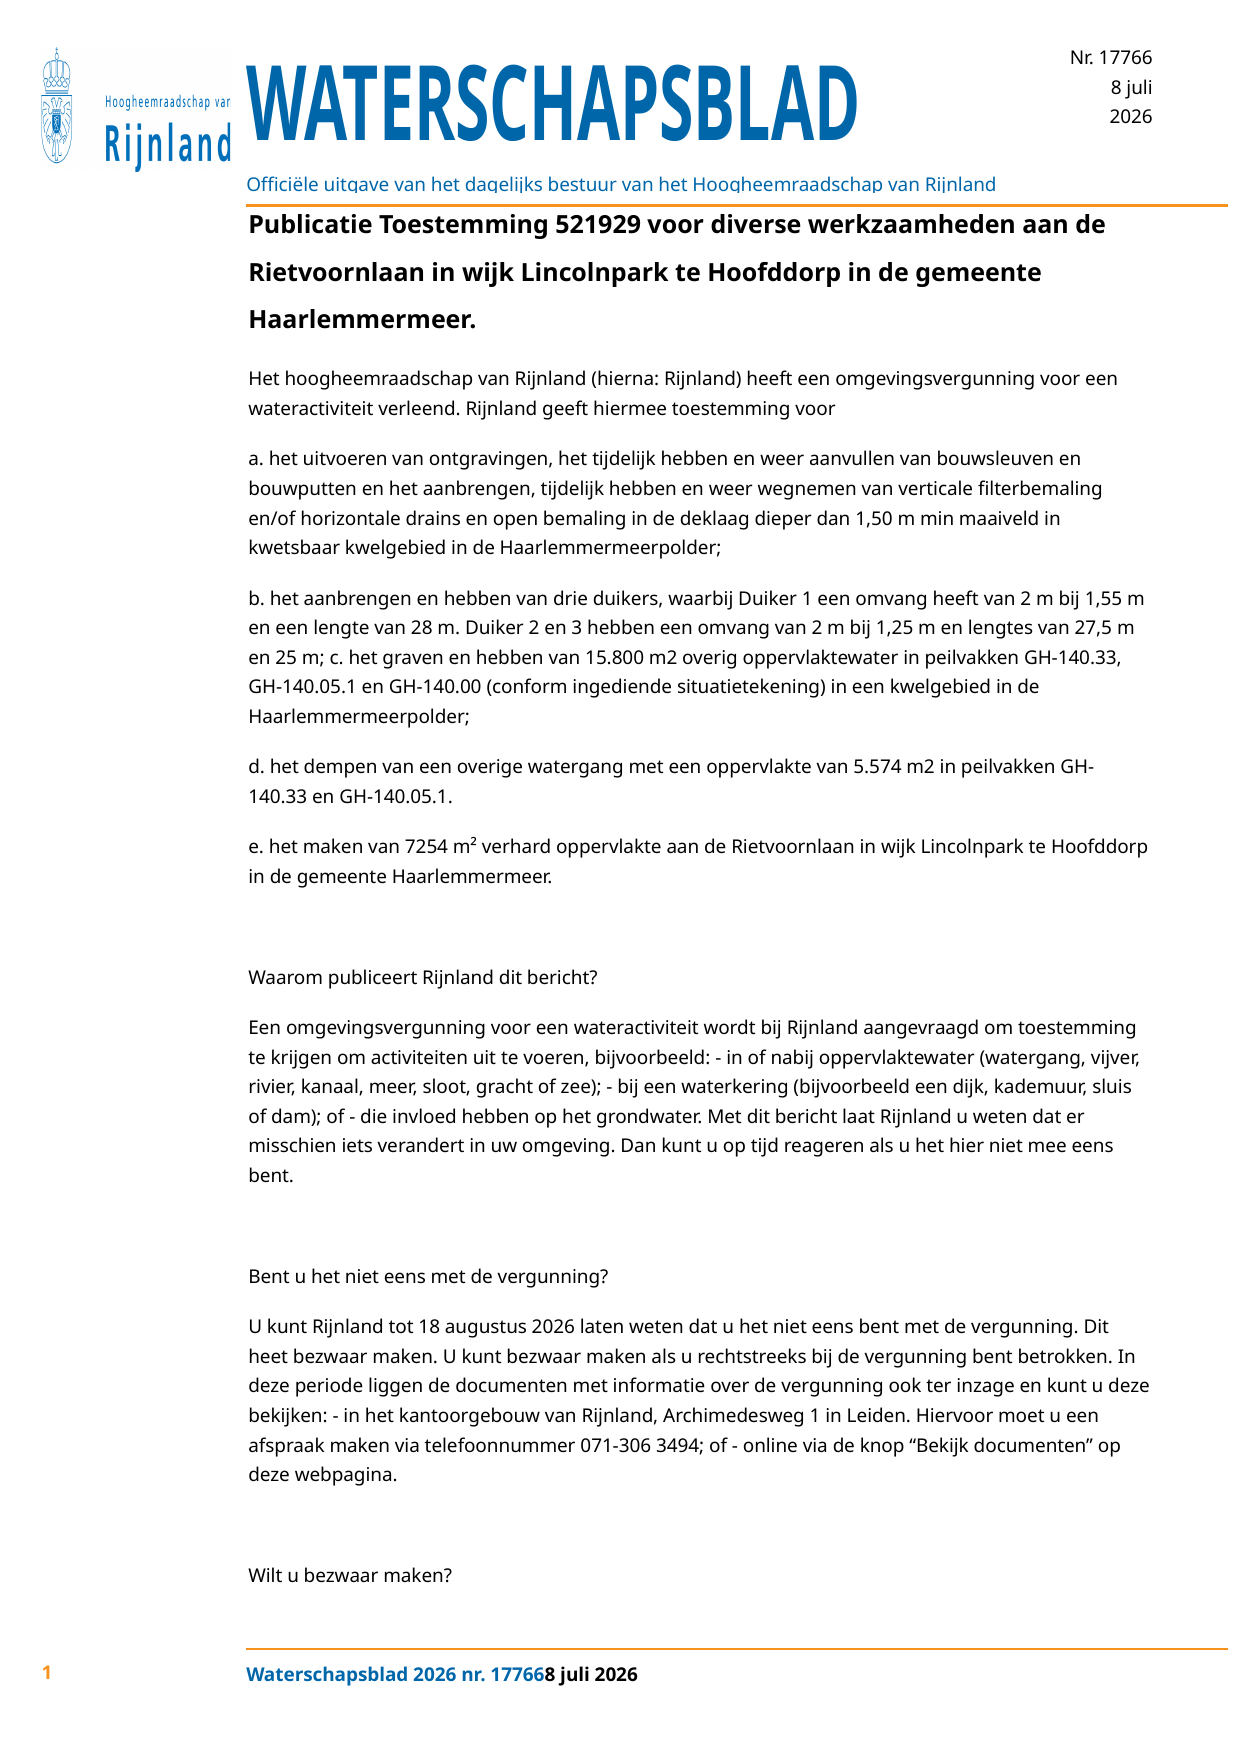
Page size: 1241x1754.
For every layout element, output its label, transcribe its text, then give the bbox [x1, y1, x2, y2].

text Een omgevingsvergunning voor een wateractiviteit wordt bij Rijnland aangevraagd om toestemming te krijgen om activiteiten uit te voeren, bijvoorbeeld: - in of nabij oppervlaktewater (watergang, vijver, rivier, kanaal, meer, sloot, gracht of zee); - bij een waterkering (bijvoorbeeld een dijk, kademuur, sluis of dam); of - die invloed hebben op het grondwater. Met dit bericht laat Rijnland u weten dat er misschien iets verandert in uw omgeving. Dan kunt u op tijd reageren als u het hier niet mee eens bent. [248, 1014, 1152, 1188]
text Waarom publiceert Rijnland dit bericht? [248, 964, 1152, 989]
picture [41, 47, 231, 172]
text Het hoogheemraadschap van Rijnland (hierna: Rijnland) heeft een omgevingsvergunning voor een wateractiviteit verleend. Rijnland geeft hiermee toestemming voor [248, 366, 1152, 421]
text d. het dempen van een overige watergang met een oppervlakte van 5.574 m2 in peilvakken GH-140.33 en GH-140.05.1. [248, 753, 1152, 809]
text Publicatie Toestemming 521929 voor diverse werkzaamheden aan de Rietvoornlaan in wijk Lincolnpark te Hoofddorp in de gemeente Haarlemmermeer. [248, 207, 1152, 336]
text a. het uitvoeren van ontgravingen, het tijdelijk hebben en weer aanvullen van bouwsleuven en bouwputten en het aanbrengen, tijdelijk hebben en weer wegnemen van verticale filterbemaling en/of horizontale drains en open bemaling in de deklaag dieper dan 1,50 m min maaiveld in kwetsbaar kwelgebied in de Haarlemmermeerpolder; [248, 446, 1152, 560]
text b. het aanbrengen en hebben van drie duikers, waarbij Duiker 1 een omvang heeft van 2 m bij 1,55 m en een lengte van 28 m. Duiker 2 en 3 hebben een omvang van 2 m bij 1,25 m en lengtes van 27,5 m en 25 m; c. het graven en hebben van 15.800 m2 overig oppervlaktewater in peilvakken GH-140.33, GH-140.05.1 en GH-140.00 (conform ingediende situatietekening) in een kwelgebied in de Haarlemmermeerpolder; [248, 585, 1152, 729]
text Wilt u bezwaar maken? [248, 1562, 1152, 1588]
text Bent u het niet eens met de vergunning? [248, 1263, 1152, 1289]
text U kunt Rijnland tot 18 augustus 2026 laten weten dat u het niet eens bent met de vergunning. Dit heet bezwaar maken. U kunt bezwaar maken als u rechtstreeks bij de vergunning bent betrokken. In deze periode liggen de documenten met informatie over de vergunning ook ter inzage en kunt u deze bekijken: - in het kantoorgebouw van Rijnland, Archimedesweg 1 in Leiden. Hiervoor moet u een afspraak maken via telefoonnummer 071-306 3494; of - online via de knop “Bekijk documenten” op deze webpagina. [248, 1313, 1152, 1487]
text e. het maken van 7254 m² verhard oppervlakte aan de Rietvoornlaan in wijk Lincolnpark te Hoofddorp in de gemeente Haarlemmermeer. [248, 833, 1152, 889]
